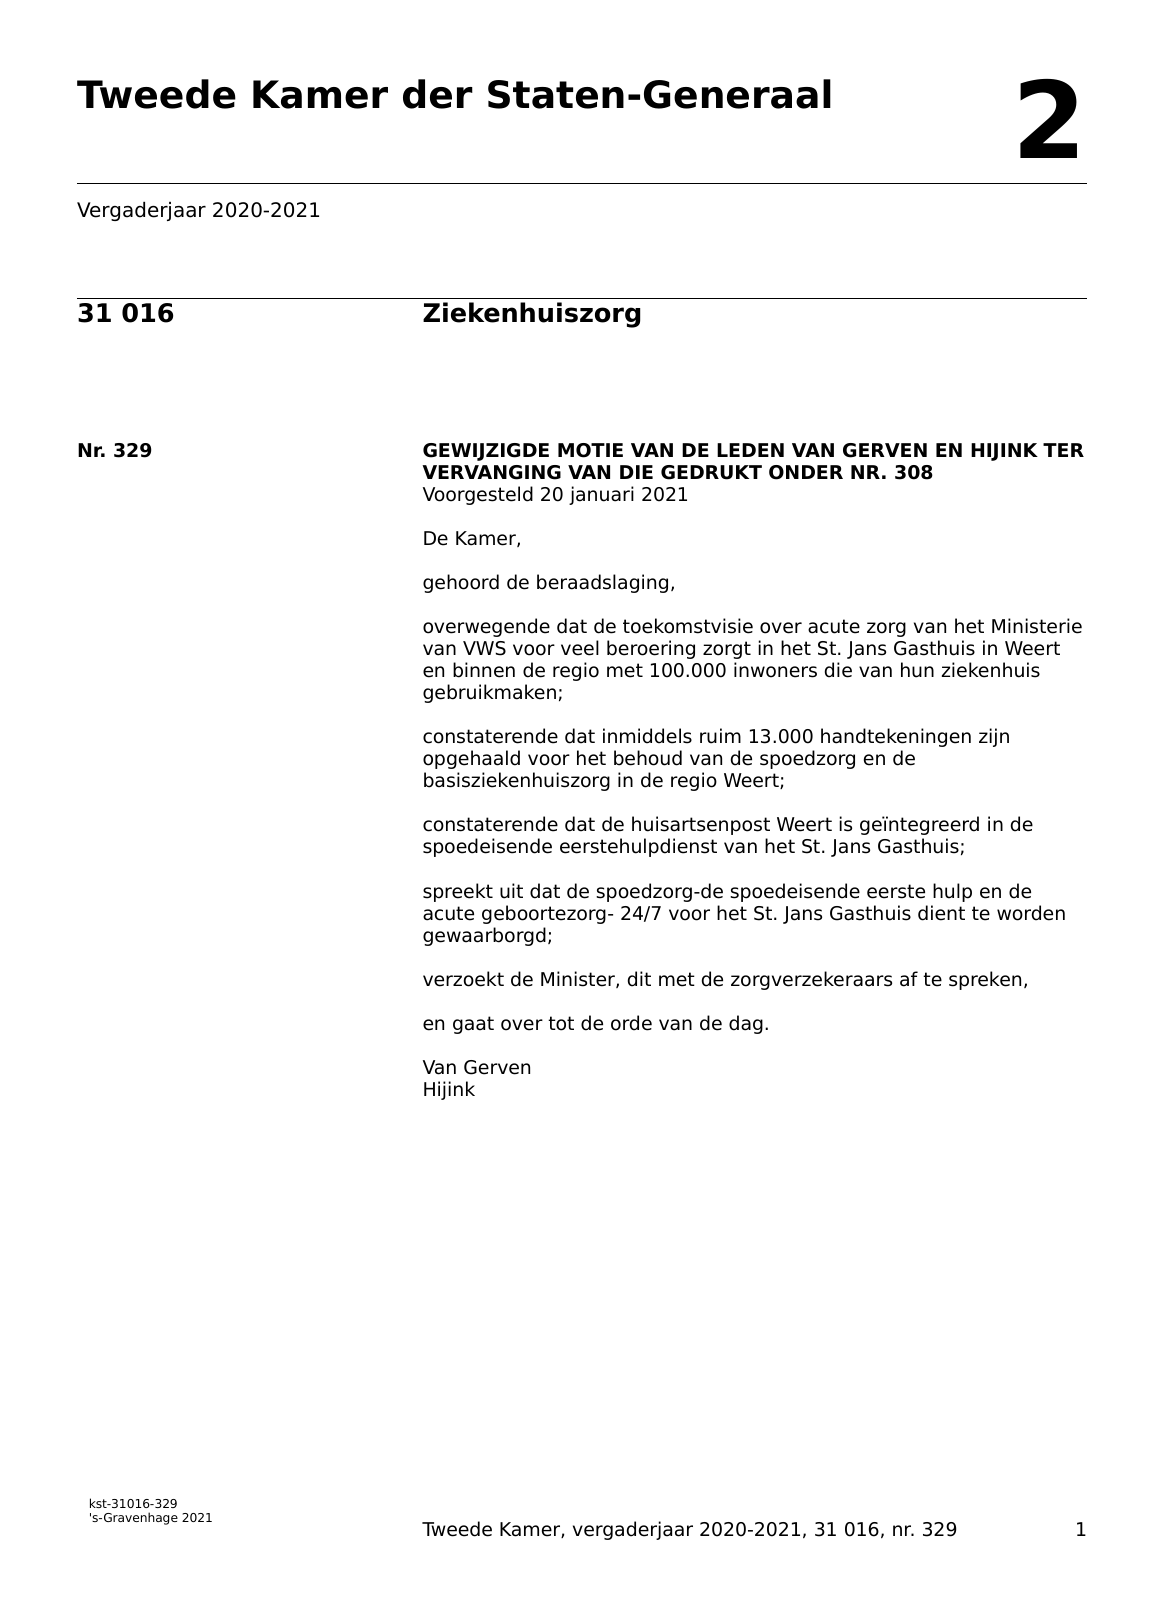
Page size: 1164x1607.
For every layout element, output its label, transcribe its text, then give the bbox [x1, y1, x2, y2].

text constaterende dat inmiddels ruim 13.000 handtekeningen zijn opgehaald voor het behoud van de spoedzorg en de basisziekenhuiszorg in de regio Weert; [422, 726, 1087, 792]
table_header 2 [886, 59, 1087, 183]
table_header Tweede Kamer der Staten-Generaal [77, 59, 886, 183]
table_cell Vergaderjaar 2020-2021 [77, 184, 1087, 298]
text constaterende dat de huisartsenpost Weert is geïntegreerd in de spoedeisende eerstehulpdienst van het St. Jans Gasthuis; [422, 814, 1087, 858]
text overwegende dat de toekomstvisie over acute zorg van het Ministerie van VWS voor veel beroering zorgt in het St. Jans Gasthuis in Weert en binnen de regio met 100.000 inwoners die van hun ziekenhuis gebruikmaken; [422, 616, 1087, 704]
text spreekt uit dat de spoedzorg-de spoedeisende eerste hulp en de acute geboortezorg- 24/7 voor het St. Jans Gasthuis dient te worden gewaarborgd; [422, 881, 1087, 946]
text verzoekt de Minister, dit met de zorgverzekeraars af te spreken, [422, 969, 1087, 991]
text 's-Gravenhage 2021 [88, 1511, 323, 1525]
text Van Gerven [422, 1057, 1087, 1079]
subtitle Nr. 329 GEWIJZIGDE MOTIE VAN DE LEDEN VAN GERVEN EN HIJINK TER VERVANGING VAN DIE GEDRUKT ONDER NR. 308 [77, 440, 1087, 484]
text en gaat over tot de orde van de dag. [422, 1013, 1087, 1035]
text De Kamer, [422, 528, 1087, 550]
text Voorgesteld 20 januari 2021 [422, 484, 1087, 506]
text Hijink [422, 1079, 1087, 1101]
text kst-31016-329 [88, 1497, 323, 1511]
subtitle 31 016 Ziekenhuiszorg [77, 299, 1087, 329]
text gehoord de beraadslaging, [422, 572, 1087, 594]
